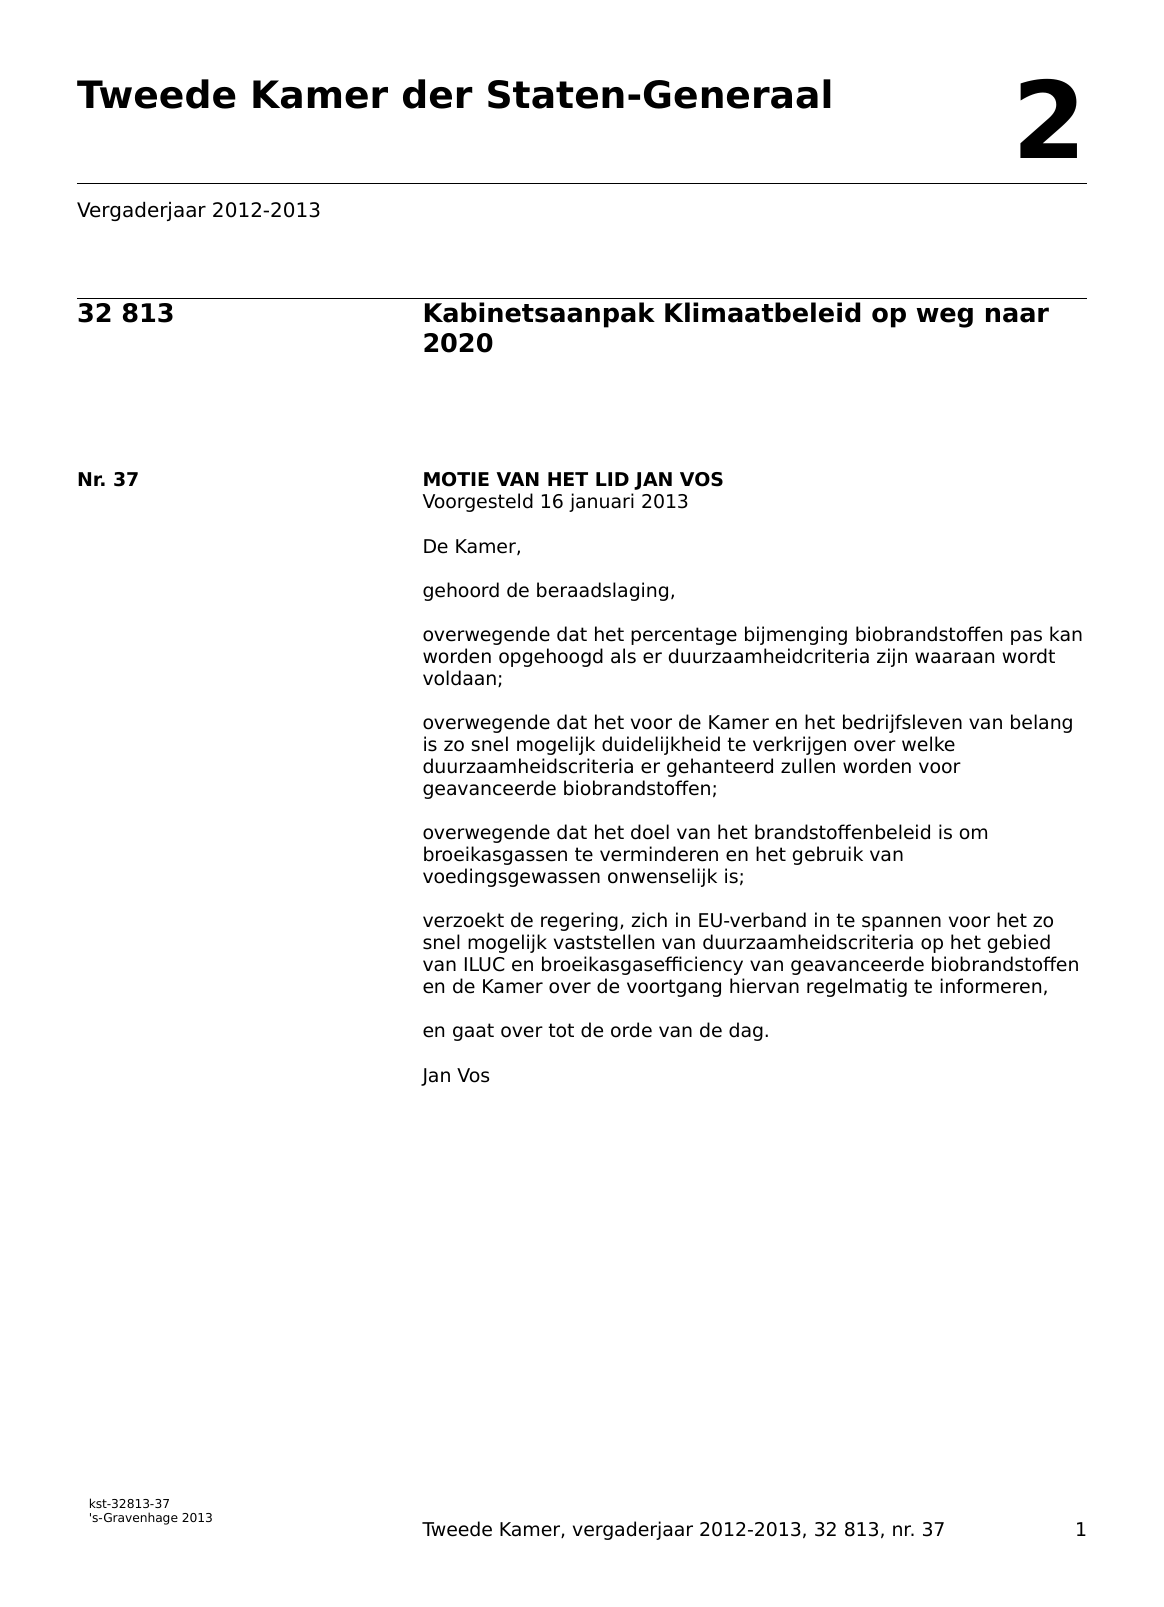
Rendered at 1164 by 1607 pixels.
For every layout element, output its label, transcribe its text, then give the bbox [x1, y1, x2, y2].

table_header 2 [886, 59, 1087, 183]
text De Kamer, [422, 536, 1087, 557]
text 's-Gravenhage 2013 [88, 1511, 323, 1525]
text gehoord de beraadslaging, [422, 580, 1087, 602]
text verzoekt de regering, zich in EU-verband in te spannen voor het zo snel mogelijk vaststellen van duurzaamheidscriteria op het gebied van ILUC en broeikasgasefficiency van geavanceerde biobrandstoffen en de Kamer over de voortgang hiervan regelmatig te informeren, [422, 910, 1087, 998]
text Voorgesteld 16 januari 2013 [422, 491, 1087, 513]
table_header Tweede Kamer der Staten-Generaal [77, 59, 886, 183]
text overwegende dat het percentage bijmenging biobrandstoffen pas kan worden opgehoogd als er duurzaamheidcriteria zijn waaraan wordt voldaan; [422, 624, 1087, 690]
text en gaat over tot de orde van de dag. [422, 1020, 1087, 1042]
text overwegende dat het voor de Kamer en het bedrijfsleven van belang is zo snel mogelijk duidelijkheid te verkrijgen over welke duurzaamheidscriteria er gehanteerd zullen worden voor geavanceerde biobrandstoffen; [422, 712, 1087, 800]
subtitle 32 813 Kabinetsaanpak Klimaatbeleid op weg naar 2020 [77, 299, 1087, 358]
text overwegende dat het doel van het brandstoffenbeleid is om broeikasgassen te verminderen en het gebruik van voedingsgewassen onwenselijk is; [422, 822, 1087, 888]
table_cell Vergaderjaar 2012-2013 [77, 184, 1087, 298]
subtitle Nr. 37 MOTIE VAN HET LID JAN VOS [77, 469, 1087, 491]
text Jan Vos [422, 1064, 1087, 1086]
text kst-32813-37 [88, 1497, 323, 1511]
